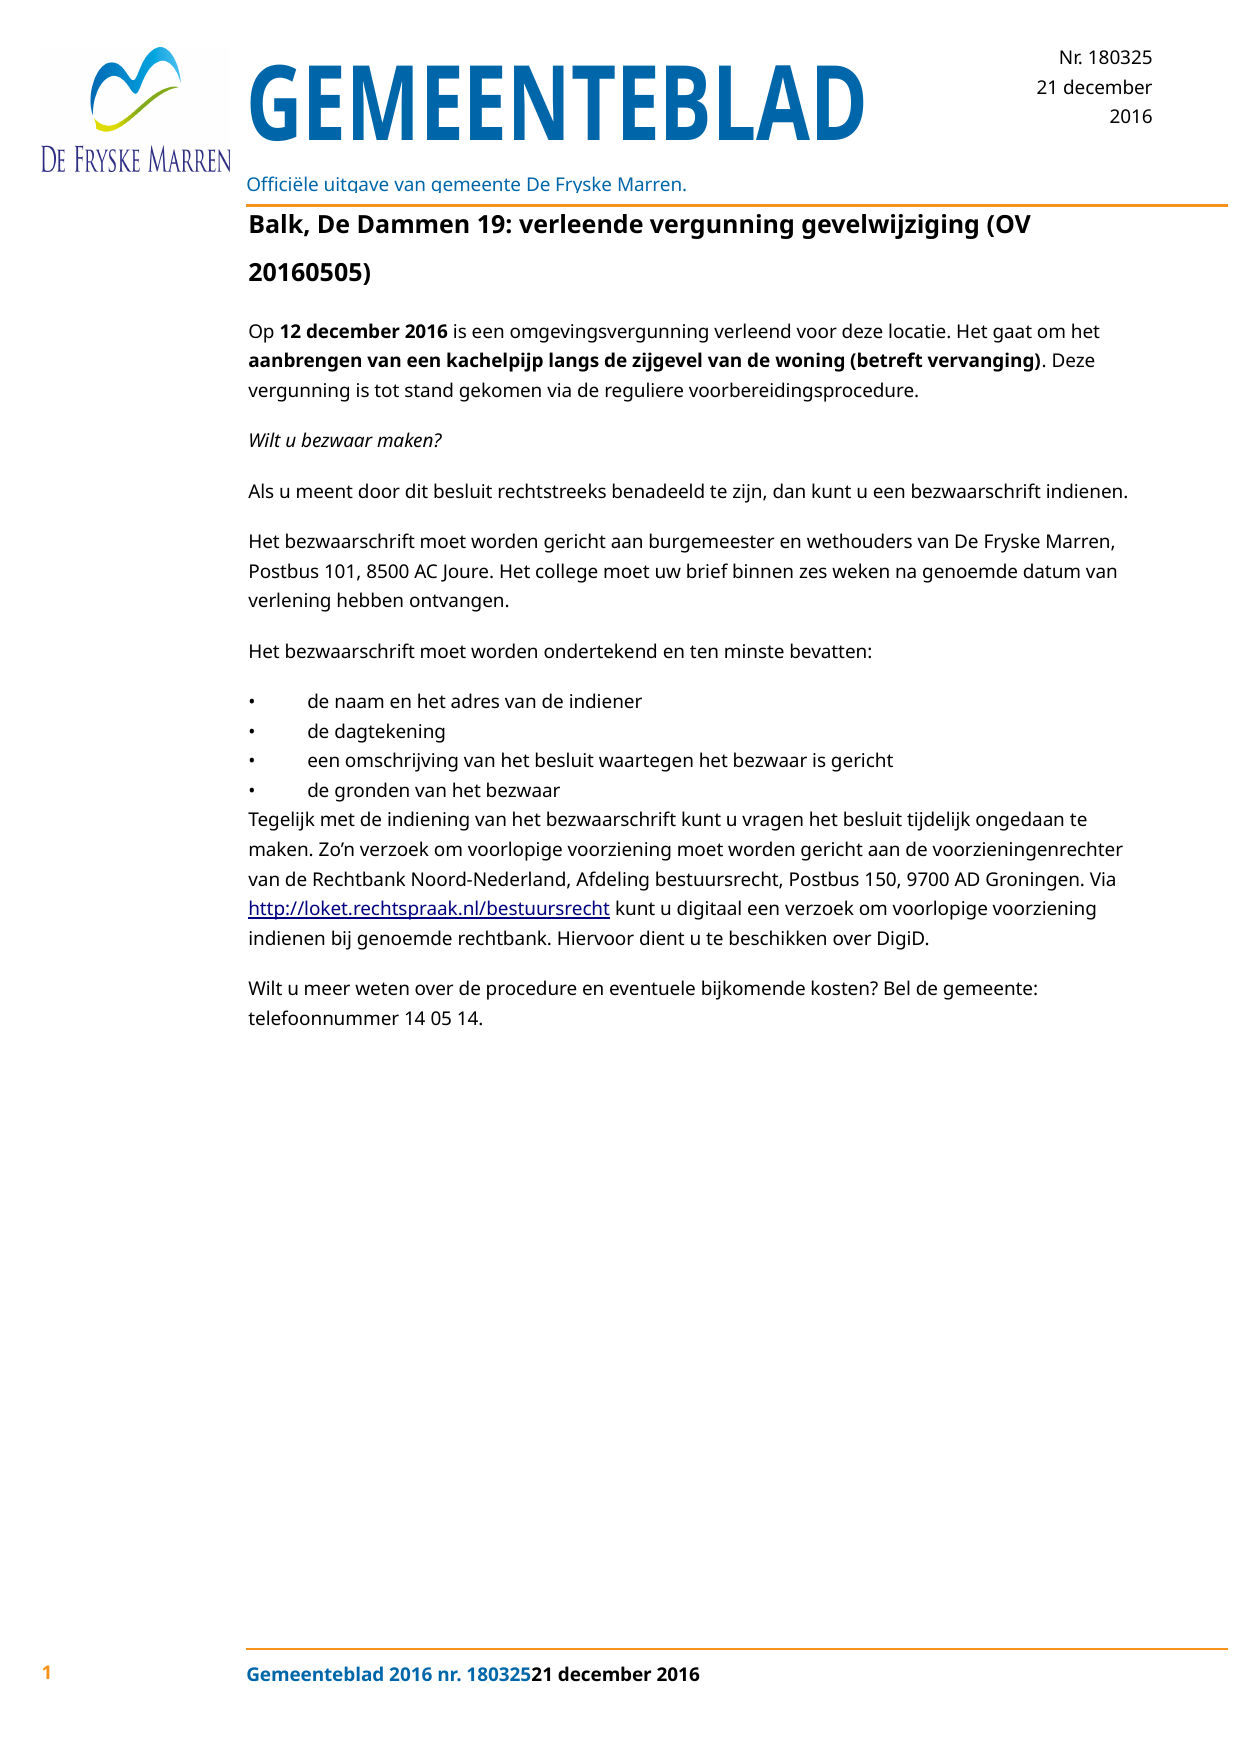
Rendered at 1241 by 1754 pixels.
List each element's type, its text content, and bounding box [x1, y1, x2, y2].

picture [41, 47, 231, 172]
text Het bezwaarschrift moet worden ondertekend en ten minste bevatten: [248, 638, 1152, 664]
text Het bezwaarschrift moet worden gericht aan burgemeester en wethouders van De Fryske Marren, Postbus 101, 8500 AC Joure. Het college moet uw brief binnen zes weken na genoemde datum van verlening hebben ontvangen. [248, 528, 1152, 613]
text Als u meent door dit besluit rechtstreeks benadeeld te zijn, dan kunt u een bezwaarschrift indienen. [248, 478, 1152, 504]
text Balk, De Dammen 19: verleende vergunning gevelwijziging (OV 20160505) [248, 207, 1152, 288]
list de naam en het adres van de indiener [248, 688, 1152, 714]
list een omschrijving van het besluit waartegen het bezwaar is gericht [248, 747, 1152, 773]
text Tegelijk met de indiening van het bezwaarschrift kunt u vragen het besluit tijdelijk ongedaan te maken. Zo’n verzoek om voorlopige voorziening moet worden gericht aan de voorzieningenrechter van de Rechtbank Noord-Nederland, Afdeling bestuursrecht, Postbus 150, 9700 AD Groningen. Via http://loket.rechtspraak.nl/bestuursrecht kunt u digitaal een verzoek om voorlopige voorziening indienen bij genoemde rechtbank. Hiervoor dient u te beschikken over DigiD. [248, 807, 1152, 951]
text Wilt u bezwaar maken? [248, 427, 1152, 453]
list de gronden van het bezwaar [248, 777, 1152, 803]
list de dagtekening [248, 718, 1152, 744]
text Wilt u meer weten over de procedure en eventuele bijkomende kosten? Bel de gemeente: telefoonnummer 14 05 14. [248, 975, 1152, 1031]
text Op 12 december 2016 is een omgevingsvergunning verleend voor deze locatie. Het gaat om het aanbrengen van een kachelpijp langs de zijgevel van de woning (betreft vervanging). Deze vergunning is tot stand gekomen via de reguliere voorbereidingsprocedure. [248, 318, 1152, 403]
